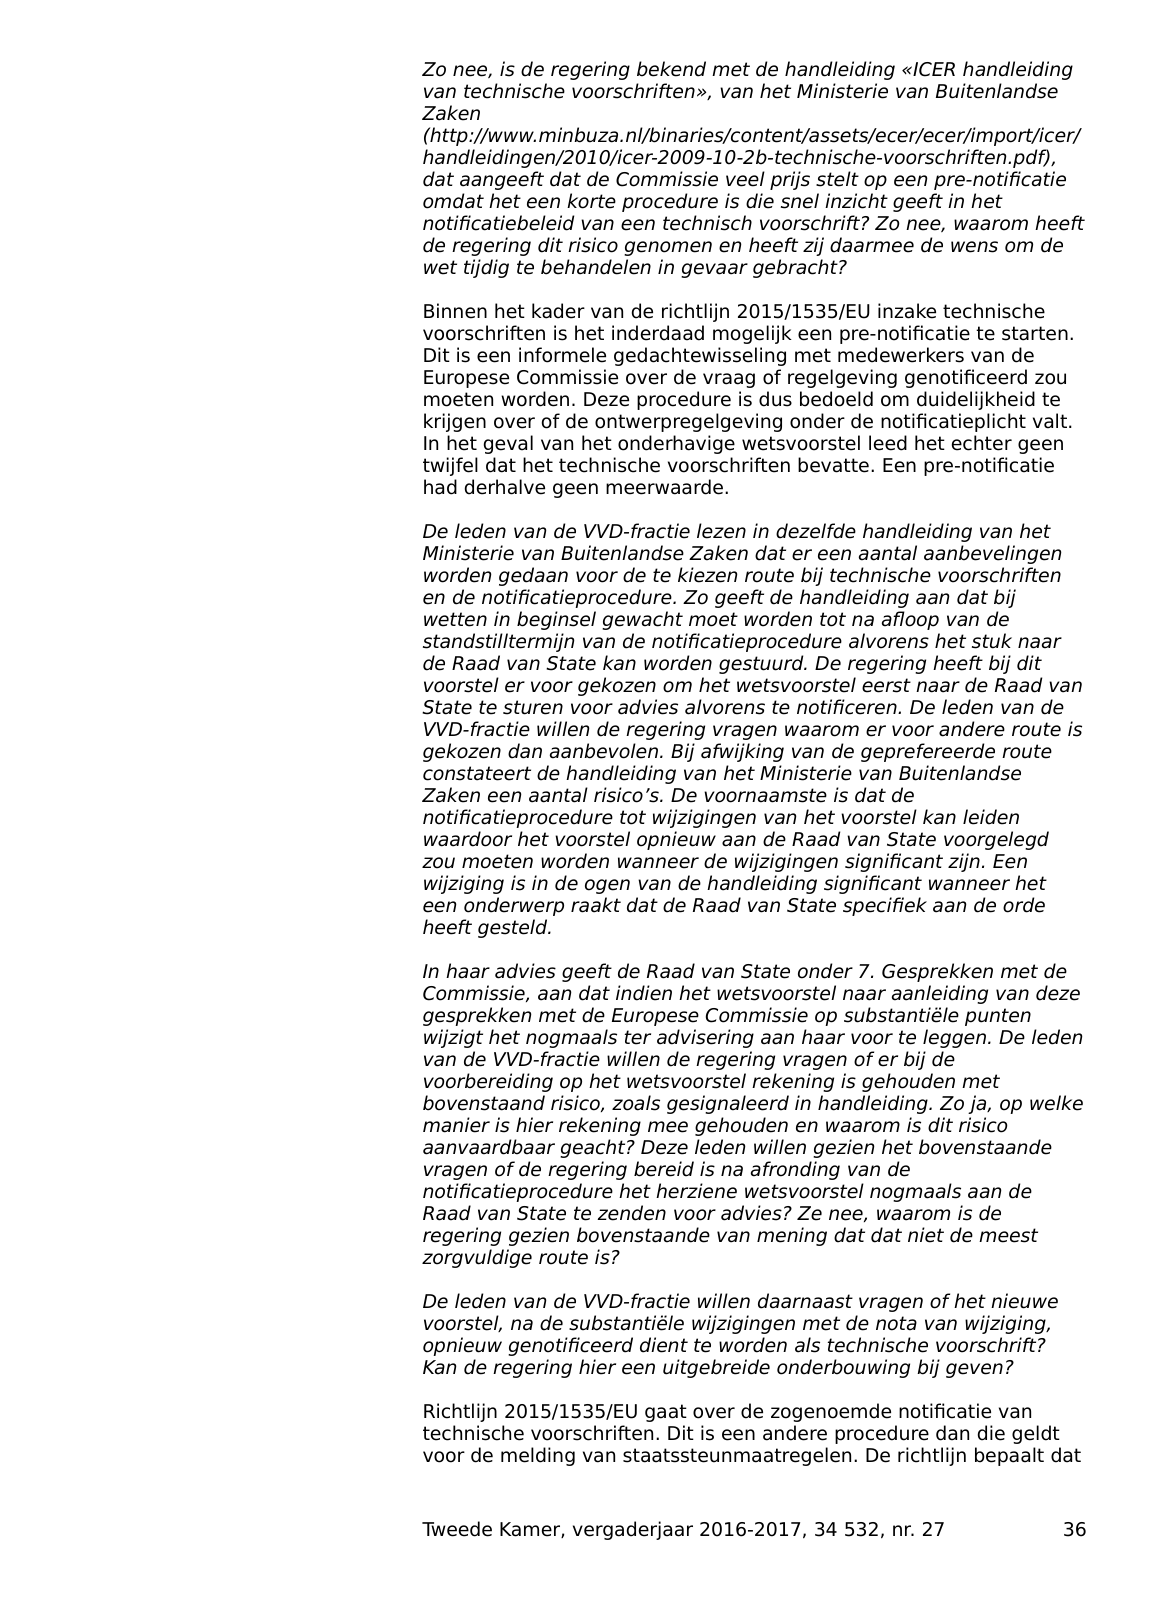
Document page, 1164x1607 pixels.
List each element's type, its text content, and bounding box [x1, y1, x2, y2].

text De leden van de VVD-fractie willen daarnaast vragen of het nieuwe voorstel, na de substantiële wijzigingen met de nota van wijziging, opnieuw genotificeerd dient te worden als technische voorschrift? Kan de regering hier een uitgebreide onderbouwing bij geven? [422, 1291, 1087, 1379]
text Zo nee, is de regering bekend met de handleiding «ICER handleiding van technische voorschriften», van het Ministerie van Buitenlandse Zaken (http://www.minbuza.nl/binaries/content/assets/ecer/ecer/import/icer/handleidingen/2010/icer-2009-10-2b-technische-voorschriften.pdf), dat aangeeft dat de Commissie veel prijs stelt op een pre-notificatie omdat het een korte procedure is die snel inzicht geeft in het notificatiebeleid van een technisch voorschrift? Zo nee, waarom heeft de regering dit risico genomen en heeft zij daarmee de wens om de wet tijdig te behandelen in gevaar gebracht? [422, 59, 1087, 279]
text De leden van de VVD-fractie lezen in dezelfde handleiding van het Ministerie van Buitenlandse Zaken dat er een aantal aanbevelingen worden gedaan voor de te kiezen route bij technische voorschriften en de notificatieprocedure. Zo geeft de handleiding aan dat bij wetten in beginsel gewacht moet worden tot na afloop van de standstilltermijn van de notificatieprocedure alvorens het stuk naar de Raad van State kan worden gestuurd. De regering heeft bij dit voorstel er voor gekozen om het wetsvoorstel eerst naar de Raad van State te sturen voor advies alvorens te notificeren. De leden van de VVD-fractie willen de regering vragen waarom er voor andere route is gekozen dan aanbevolen. Bij afwijking van de geprefereerde route constateert de handleiding van het Ministerie van Buitenlandse Zaken een aantal risico’s. De voornaamste is dat de notificatieprocedure tot wijzigingen van het voorstel kan leiden waardoor het voorstel opnieuw aan de Raad van State voorgelegd zou moeten worden wanneer de wijzigingen significant zijn. Een wijziging is in de ogen van de handleiding significant wanneer het een onderwerp raakt dat de Raad van State specifiek aan de orde heeft gesteld. [422, 521, 1087, 939]
text In haar advies geeft de Raad van State onder 7. Gesprekken met de Commissie, aan dat indien het wetsvoorstel naar aanleiding van deze gesprekken met de Europese Commissie op substantiële punten wijzigt het nogmaals ter advisering aan haar voor te leggen. De leden van de VVD-fractie willen de regering vragen of er bij de voorbereiding op het wetsvoorstel rekening is gehouden met bovenstaand risico, zoals gesignaleerd in handleiding. Zo ja, op welke manier is hier rekening mee gehouden en waarom is dit risico aanvaardbaar geacht? Deze leden willen gezien het bovenstaande vragen of de regering bereid is na afronding van de notificatieprocedure het herziene wetsvoorstel nogmaals aan de Raad van State te zenden voor advies? Ze nee, waarom is de regering gezien bovenstaande van mening dat dat niet de meest zorgvuldige route is? [422, 961, 1087, 1268]
text Binnen het kader van de richtlijn 2015/1535/EU inzake technische voorschriften is het inderdaad mogelijk een pre-notificatie te starten. Dit is een informele gedachtewisseling met medewerkers van de Europese Commissie over de vraag of regelgeving genotificeerd zou moeten worden. Deze procedure is dus bedoeld om duidelijkheid te krijgen over of de ontwerpregelgeving onder de notificatieplicht valt. In het geval van het onderhavige wetsvoorstel leed het echter geen twijfel dat het technische voorschriften bevatte. Een pre-notificatie had derhalve geen meerwaarde. [422, 301, 1087, 499]
text Richtlijn 2015/1535/EU gaat over de zogenoemde notificatie van technische voorschriften. Dit is een andere procedure dan die geldt voor de melding van staatssteunmaatregelen. De richtlijn bepaalt dat [422, 1401, 1087, 1467]
